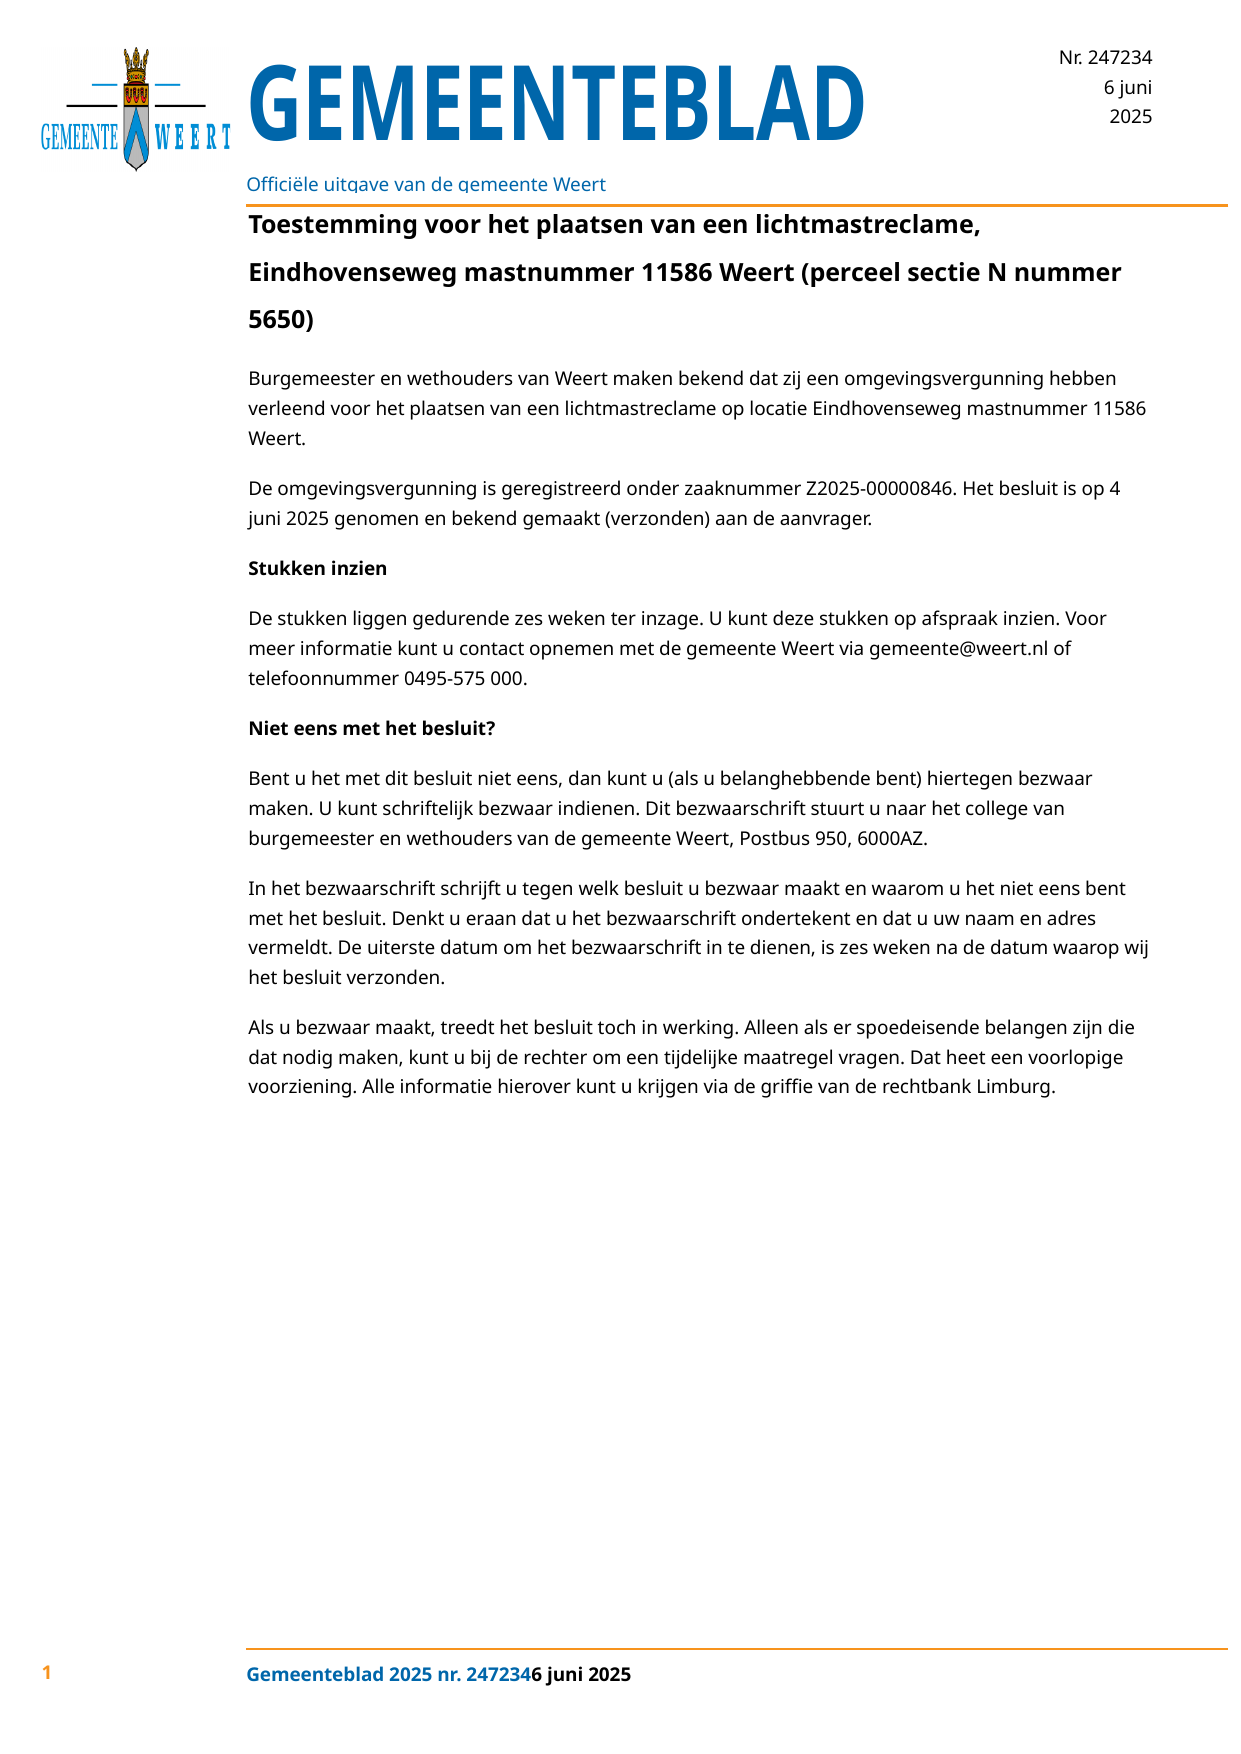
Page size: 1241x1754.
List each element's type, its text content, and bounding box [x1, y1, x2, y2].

text Burgemeester en wethouders van Weert maken bekend dat zij een omgevingsvergunning hebben verleend voor het plaatsen van een lichtmastreclame op locatie Eindhovenseweg mastnummer 11586 Weert. [248, 366, 1152, 450]
text Niet eens met het besluit? [248, 715, 1152, 741]
text Toestemming voor het plaatsen van een lichtmastreclame, Eindhovenseweg mastnummer 11586 Weert (perceel sectie N nummer 5650) [248, 207, 1152, 336]
text Stukken inzien [248, 555, 1152, 581]
text De omgevingsvergunning is geregistreerd onder zaaknummer Z2025-00000846. Het besluit is op 4 juni 2025 genomen en bekend gemaakt (verzonden) aan de aanvrager. [248, 475, 1152, 530]
text Bent u het met dit besluit niet eens, dan kunt u (als u belanghebbende bent) hiertegen bezwaar maken. U kunt schriftelijk bezwaar indienen. Dit bezwaarschrift stuurt u naar het college van burgemeester en wethouders van de gemeente Weert, Postbus 950, 6000AZ. [248, 766, 1152, 850]
text De stukken liggen gedurende zes weken ter inzage. U kunt deze stukken op afspraak inzien. Voor meer informatie kunt u contact opnemen met de gemeente Weert via gemeente@weert.nl of telefoonnummer 0495-575 000. [248, 606, 1152, 690]
text In het bezwaarschrift schrijft u tegen welk besluit u bezwaar maakt en waarom u het niet eens bent met het besluit. Denkt u eraan dat u het bezwaarschrift ondertekent en dat u uw naam en adres vermeldt. De uiterste datum om het bezwaarschrift in te dienen, is zes weken na de datum waarop wij het besluit verzonden. [248, 875, 1152, 989]
text Als u bezwaar maakt, treedt het besluit toch in werking. Alleen als er spoedeisende belangen zijn die dat nodig maken, kunt u bij de rechter om een tijdelijke maatregel vragen. Dat heet een voorlopige voorziening. Alle informatie hierover kunt u krijgen via de griffie van de rechtbank Limburg. [248, 1014, 1152, 1099]
picture [41, 47, 231, 172]
